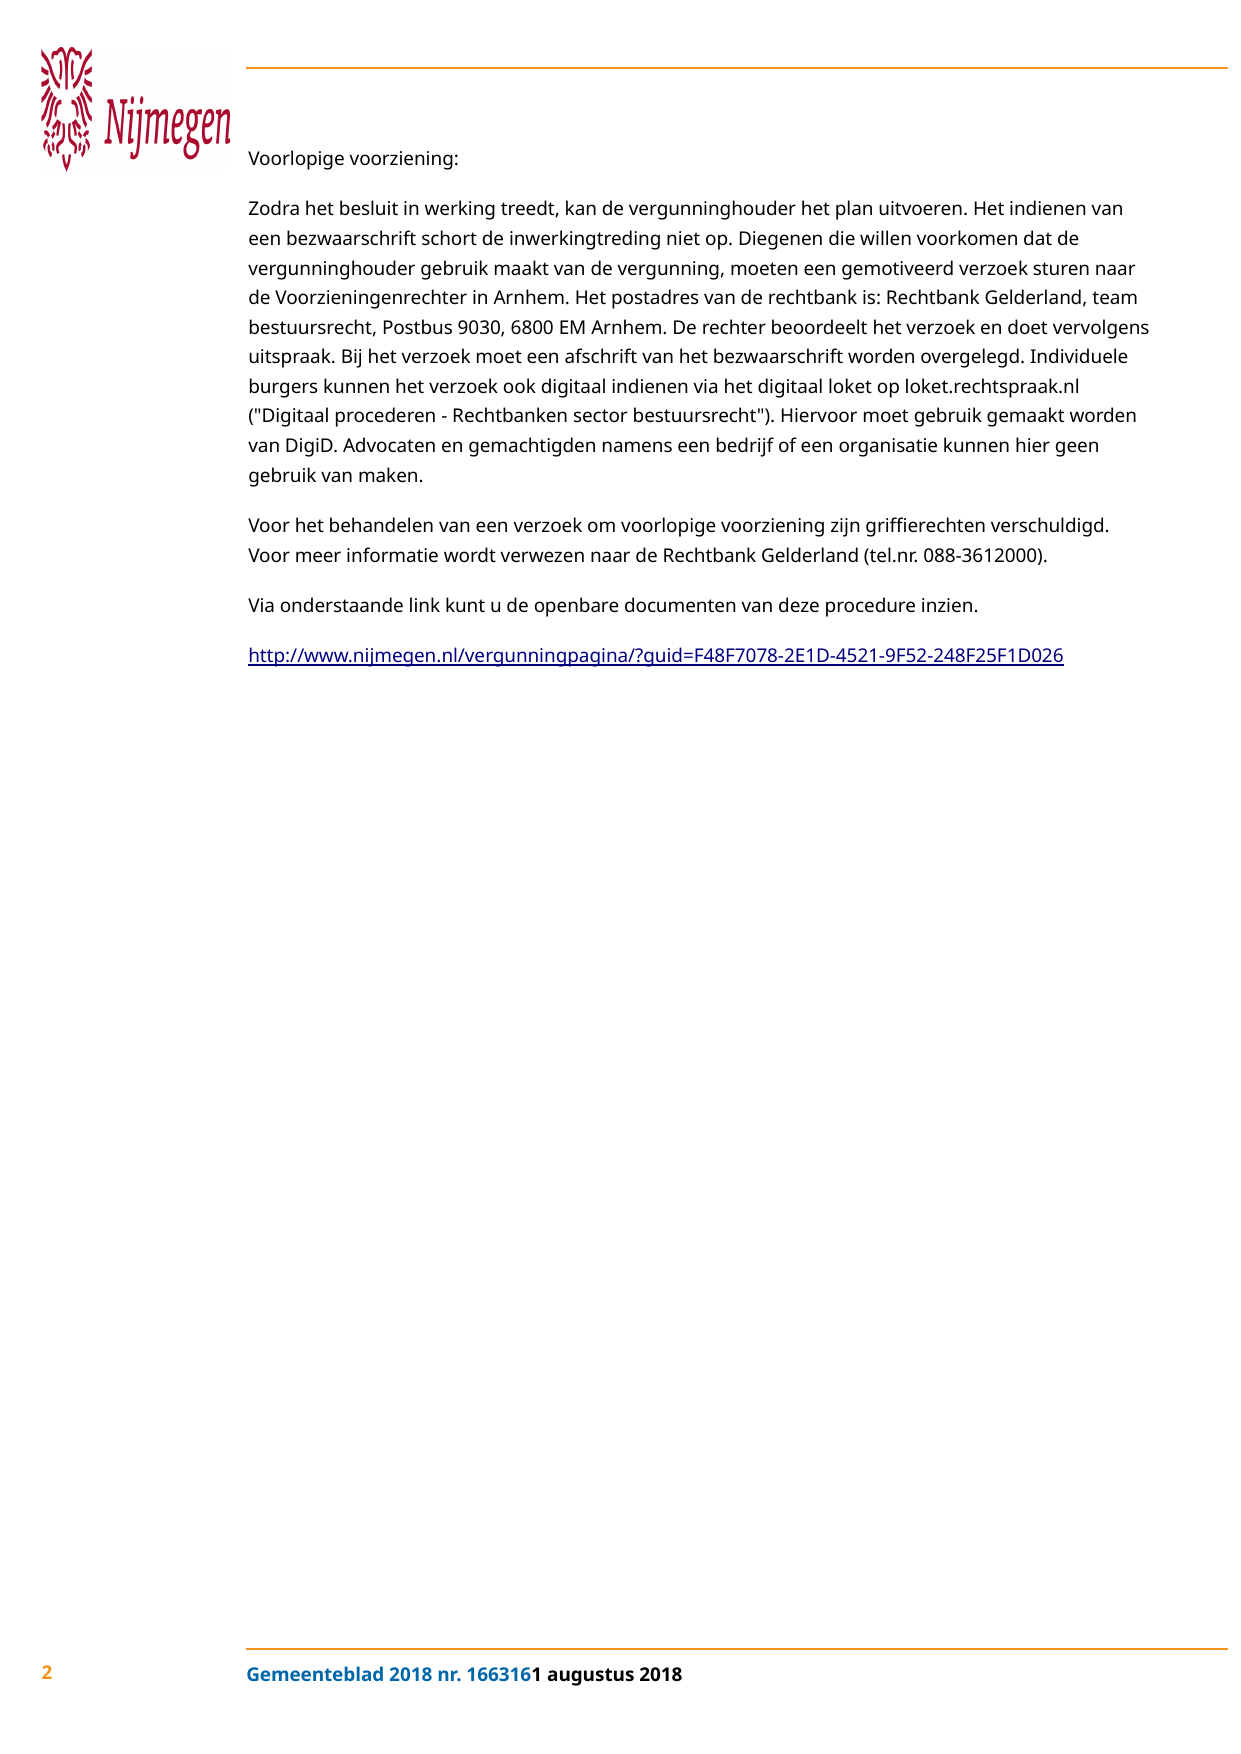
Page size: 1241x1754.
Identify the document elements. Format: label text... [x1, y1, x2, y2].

picture [41, 47, 231, 172]
text http://www.nijmegen.nl/vergunningpagina/?guid=F48F7078-2E1D-4521-9F52-248F25F1D026 [248, 643, 1152, 668]
text Via onderstaande link kunt u de openbare documenten van deze procedure inzien. [248, 592, 1152, 618]
text Zodra het besluit in werking treedt, kan de vergunninghouder het plan uitvoeren. Het indienen van een bezwaarschrift schort de inwerkingtreding niet op. Diegenen die willen voorkomen dat de vergunninghouder gebruik maakt van de vergunning, moeten een gemotiveerd verzoek sturen naar de Voorzieningenrechter in Arnhem. Het postadres van de rechtbank is: Rechtbank Gelderland, team bestuursrecht, Postbus 9030, 6800 EM Arnhem. De rechter beoordeelt het verzoek en doet vervolgens uitspraak. Bij het verzoek moet een afschrift van het bezwaarschrift worden overgelegd. Individuele burgers kunnen het verzoek ook digitaal indienen via het digitaal loket op loket.rechtspraak.nl ("Digitaal procederen - Rechtbanken sector bestuursrecht"). Hiervoor moet gebruik gemaakt worden van DigiD. Advocaten en gemachtigden namens een bedrijf of een organisatie kunnen hier geen gebruik van maken. [248, 196, 1152, 488]
text Voorlopige voorziening: [248, 145, 1152, 171]
text Voor het behandelen van een verzoek om voorlopige voorziening zijn griffierechten verschuldigd. Voor meer informatie wordt verwezen naar de Rechtbank Gelderland (tel.nr. 088-3612000). [248, 512, 1152, 568]
